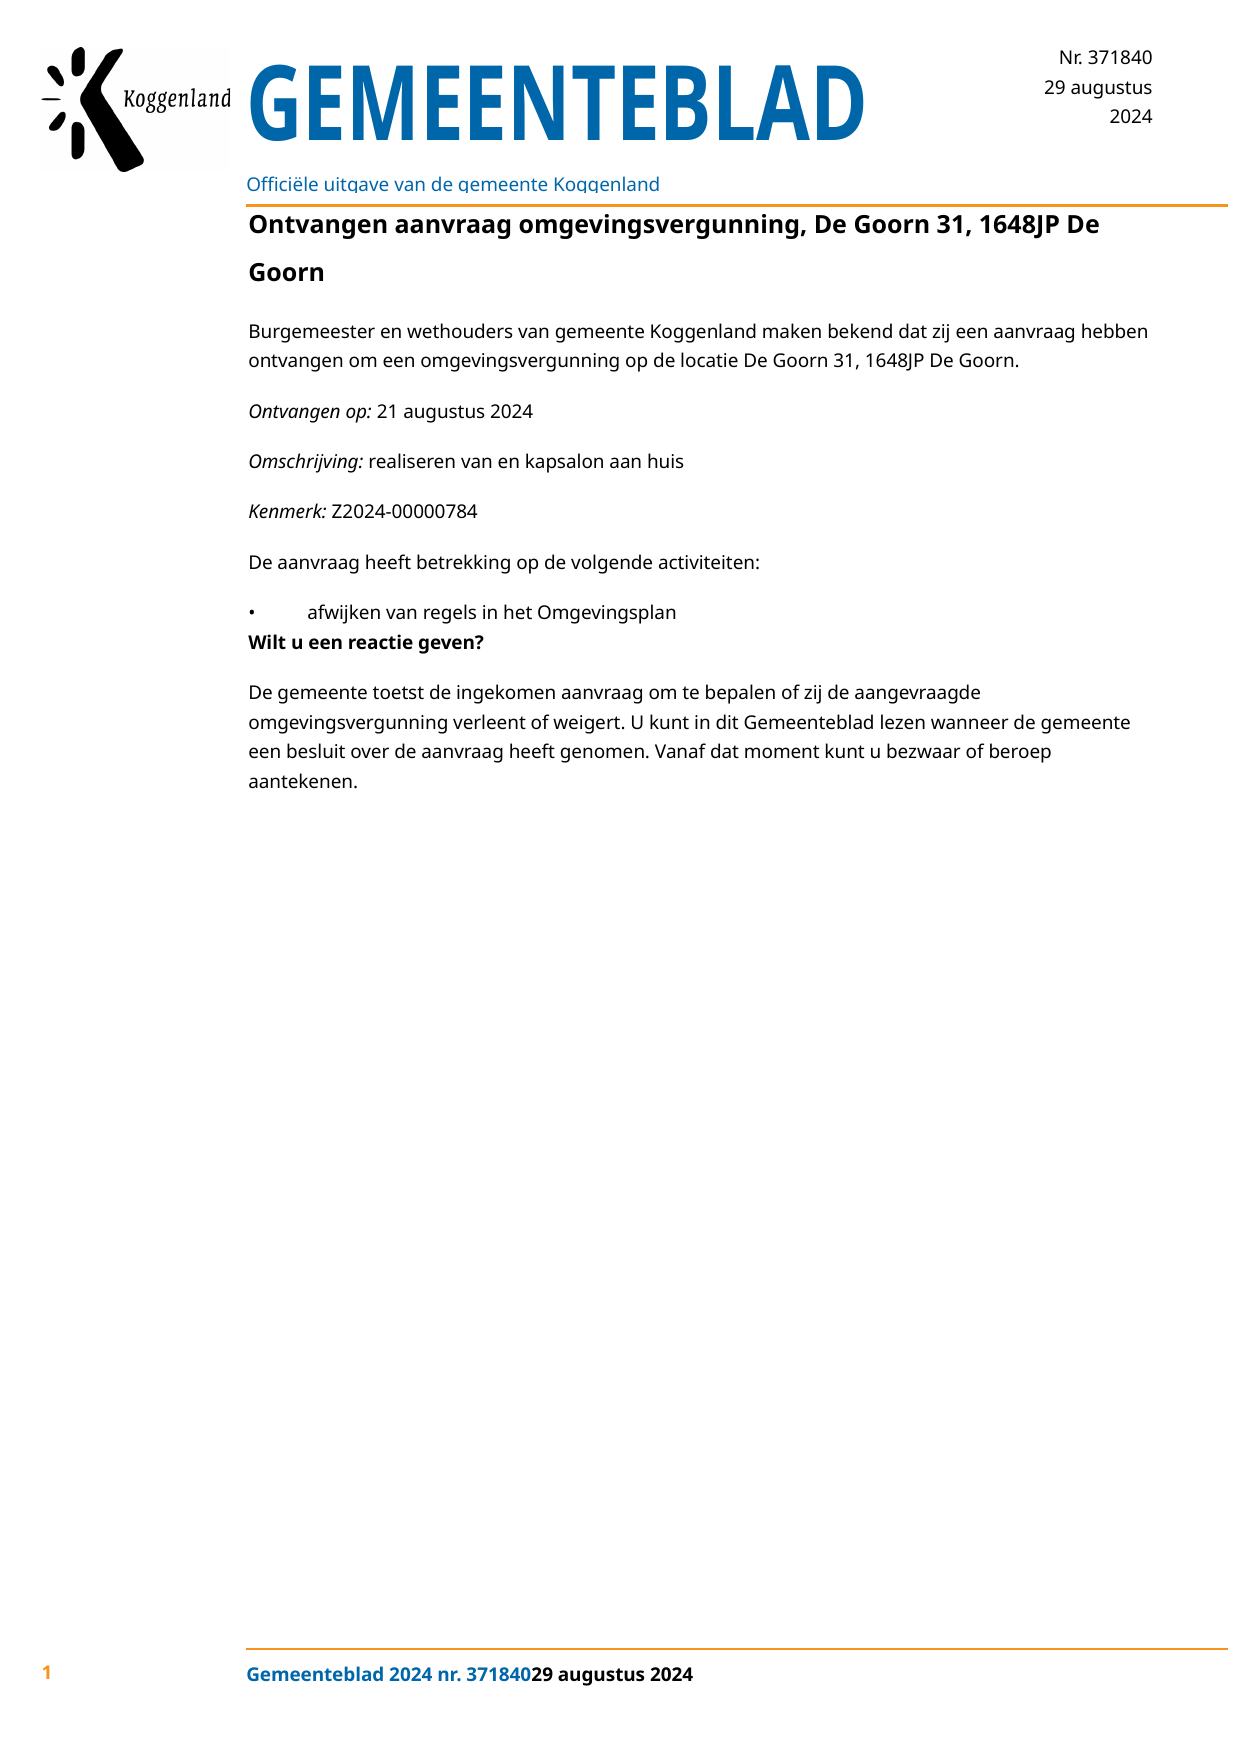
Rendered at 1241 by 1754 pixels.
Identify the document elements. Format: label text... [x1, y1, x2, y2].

picture [41, 47, 231, 172]
text Omschrijving: realiseren van en kapsalon aan huis [248, 448, 1152, 474]
text Ontvangen op: 21 augustus 2024 [248, 398, 1152, 424]
text Burgemeester en wethouders van gemeente Koggenland maken bekend dat zij een aanvraag hebben ontvangen om een omgevingsvergunning op de locatie De Goorn 31, 1648JP De Goorn. [248, 318, 1152, 373]
list afwijken van regels in het Omgevingsplan [248, 599, 1152, 625]
text Kenmerk: Z2024-00000784 [248, 499, 1152, 524]
text De gemeente toetst de ingekomen aanvraag om te bepalen of zij de aangevraagde omgevingsvergunning verleent of weigert. U kunt in dit Gemeenteblad lezen wanneer de gemeente een besluit over de aanvraag heeft genomen. Vanaf dat moment kunt u bezwaar of beroep aantekenen. [248, 679, 1152, 794]
text De aanvraag heeft betrekking op de volgende activiteiten: [248, 549, 1152, 575]
text Wilt u een reactie geven? [248, 629, 1152, 655]
text Ontvangen aanvraag omgevingsvergunning, De Goorn 31, 1648JP De Goorn [248, 207, 1152, 288]
